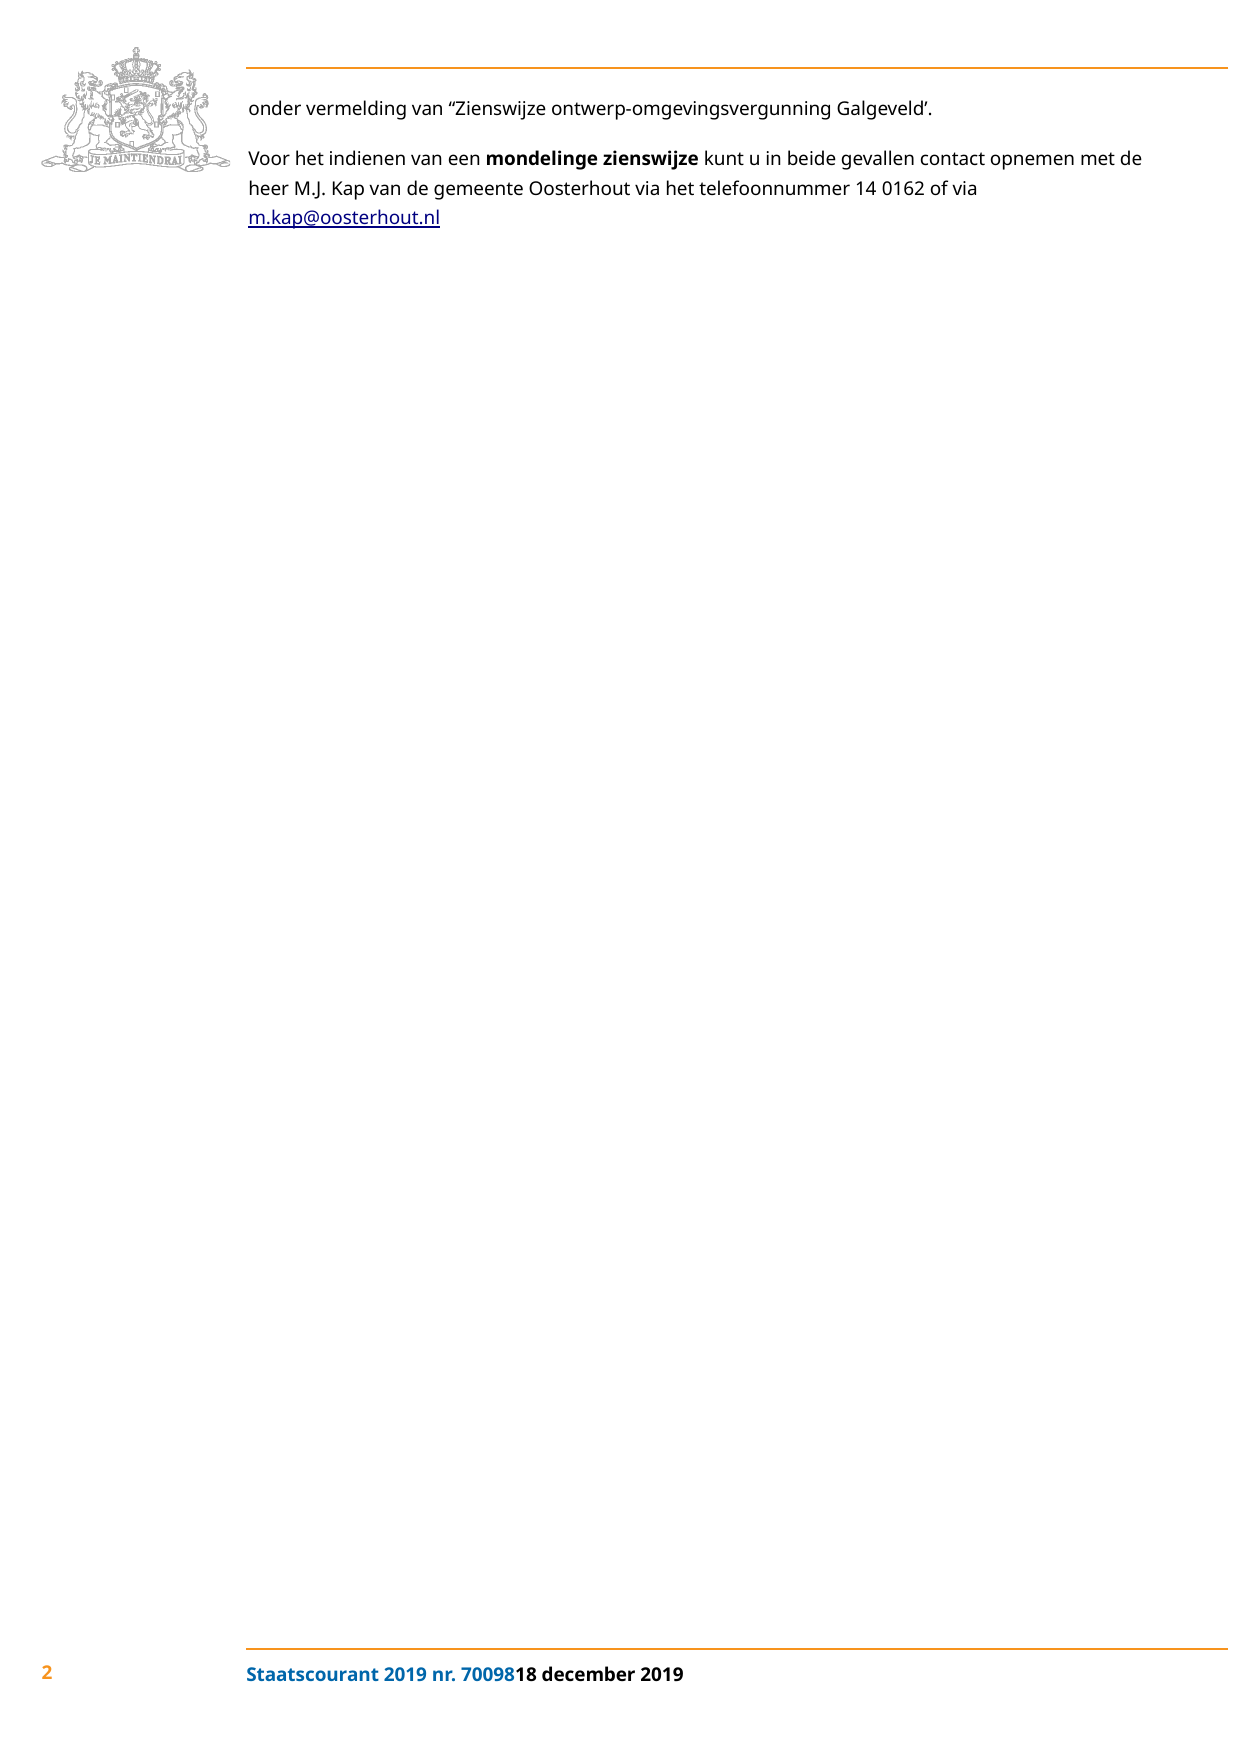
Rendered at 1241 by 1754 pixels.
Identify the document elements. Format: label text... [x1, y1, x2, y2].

text onder vermelding van “Zienswijze ontwerp-omgevingsvergunning Galgeveld’. [248, 95, 1152, 121]
text Voor het indienen van een mondelinge zienswijze kunt u in beide gevallen contact opnemen met de heer M.J. Kap van de gemeente Oosterhout via het telefoonnummer 14 0162 of via m.kap@oosterhout.nl [248, 145, 1152, 230]
picture [41, 47, 231, 172]
